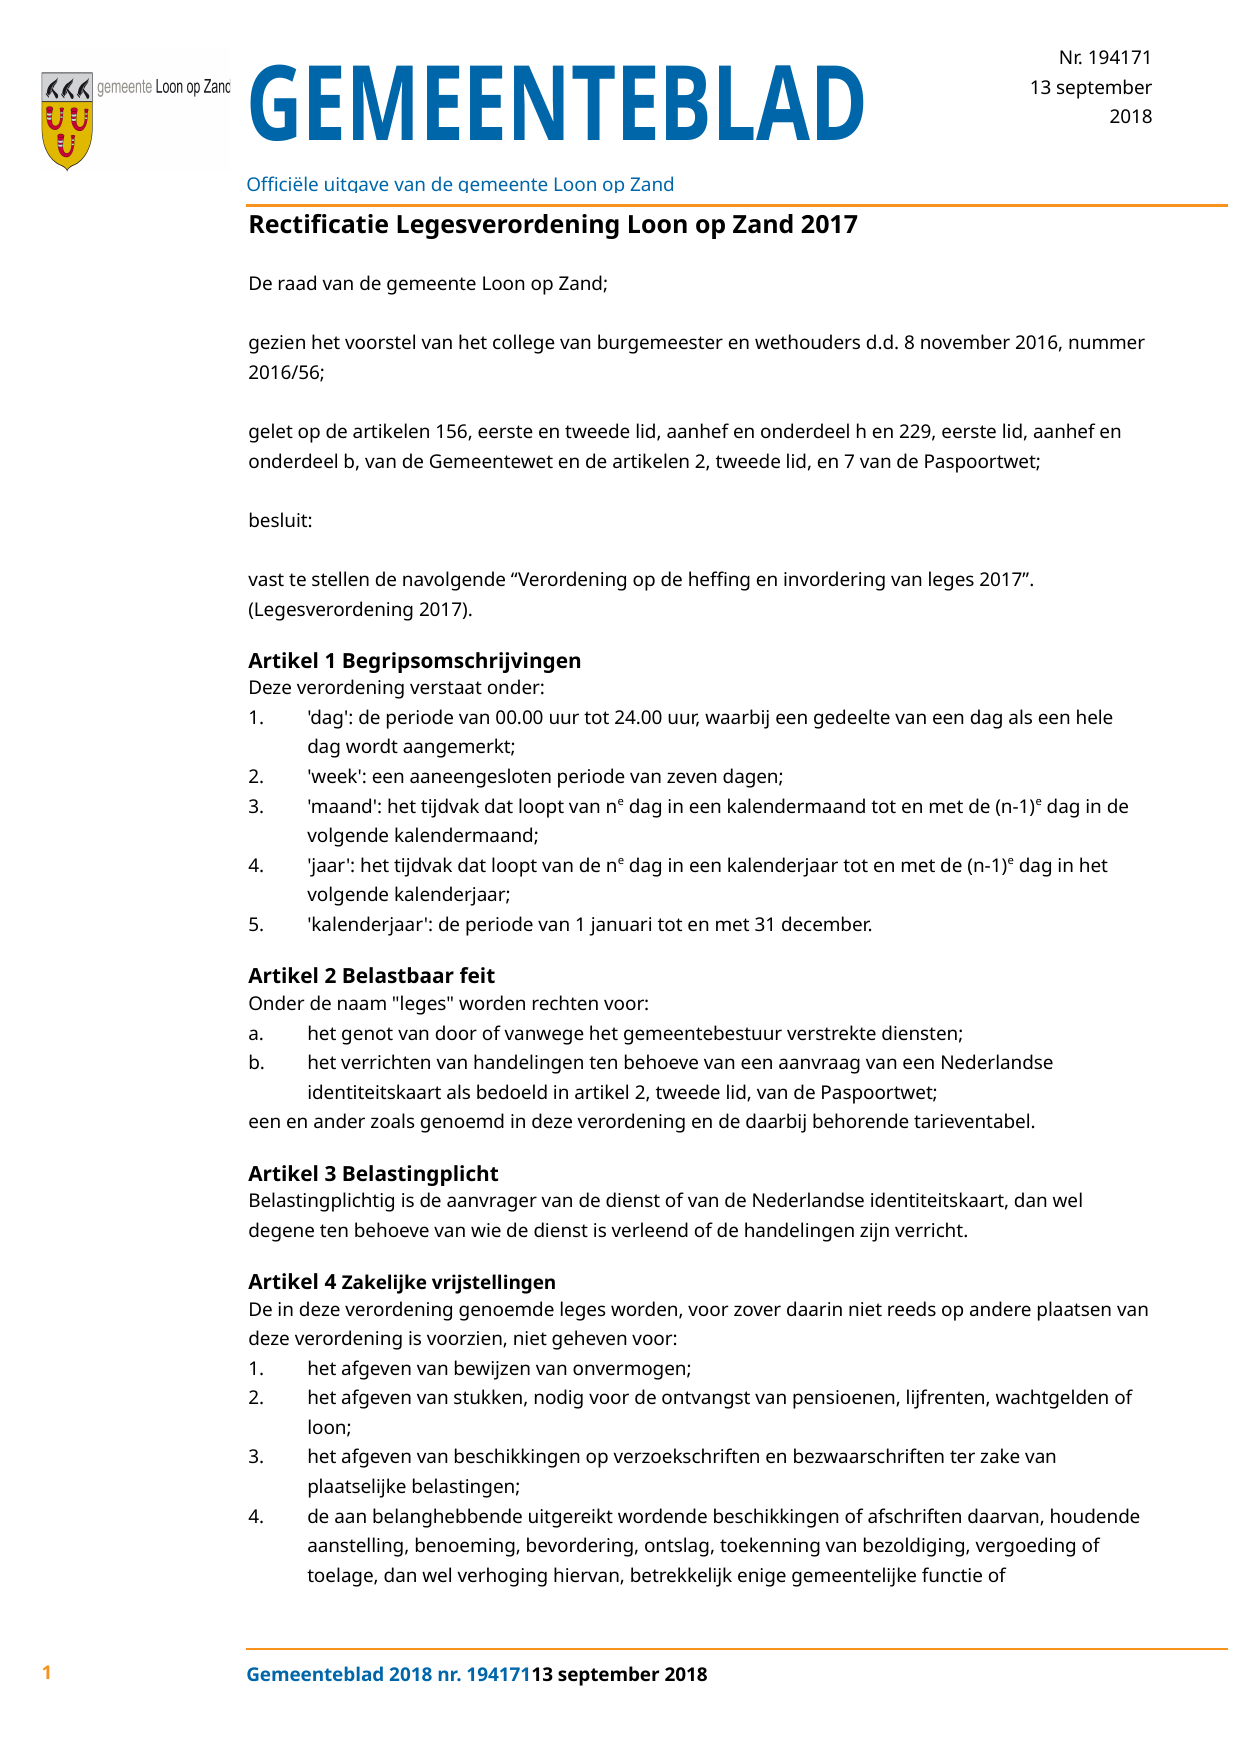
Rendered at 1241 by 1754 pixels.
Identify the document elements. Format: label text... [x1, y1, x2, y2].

list het genot van door of vanwege het gemeentebestuur verstrekte diensten; [248, 1020, 1152, 1045]
text Artikel 4 Zakelijke vrijstellingen [248, 1267, 1152, 1296]
text Artikel 3 Belastingplicht [248, 1159, 1152, 1187]
list 'dag': de periode van 00.00 uur tot 24.00 uur, waarbij een gedeelte van een dag als een hele dag wordt aangemerkt; [248, 704, 1152, 759]
text Onder de naam "leges" worden rechten voor: [248, 990, 1152, 1016]
list 'maand': het tijdvak dat loopt van ne dag in een kalendermaand tot en met de (n-1)e dag in de volgende kalendermaand; [248, 793, 1152, 848]
text Artikel 1 Begripsomschrijvingen [248, 646, 1152, 674]
list het afgeven van bewijzen van onvermogen; [248, 1355, 1152, 1381]
text gelet op de artikelen 156, eerste en tweede lid, aanhef en onderdeel h en 229, eerste lid, aanhef en onderdeel b, van de Gemeentewet en de artikelen 2, tweede lid, en 7 van de Paspoortwet; [248, 418, 1152, 473]
text besluit: [248, 507, 1152, 533]
list 'jaar': het tijdvak dat loopt van de ne dag in een kalenderjaar tot en met de (n-1)e dag in het volgende kalenderjaar; [248, 852, 1152, 907]
text Deze verordening verstaat onder: [248, 674, 1152, 700]
text De in deze verordening genoemde leges worden, voor zover daarin niet reeds op andere plaatsen van deze verordening is voorzien, niet geheven voor: [248, 1296, 1152, 1351]
text Artikel 2 Belastbaar feit [248, 962, 1152, 990]
list 'week': een aaneengesloten periode van zeven dagen; [248, 763, 1152, 789]
list het verrichten van handelingen ten behoeve van een aanvraag van een Nederlandse identiteitskaart als bedoeld in artikel 2, tweede lid, van de Paspoortwet; [248, 1049, 1152, 1104]
text Rectificatie Legesverordening Loon op Zand 2017 [248, 207, 1152, 241]
text gezien het voorstel van het college van burgemeester en wethouders d.d. 8 november 2016, nummer 2016/56; [248, 329, 1152, 385]
list het afgeven van beschikkingen op verzoekschriften en bezwaarschriften ter zake van plaatselijke belastingen; [248, 1444, 1152, 1499]
text een en ander zoals genoemd in deze verordening en de daarbij behorende tarieventabel. [248, 1108, 1152, 1134]
list 'kalenderjaar': de periode van 1 januari tot en met 31 december. [248, 911, 1152, 937]
picture [41, 47, 231, 172]
list het afgeven van stukken, nodig voor de ontvangst van pensioenen, lijfrenten, wachtgelden of loon; [248, 1384, 1152, 1440]
text (Legesverordening 2017). [248, 596, 1152, 621]
text De raad van de gemeente Loon op Zand; [248, 270, 1152, 296]
text Belastingplichtig is de aanvrager van de dienst of van de Nederlandse identiteitskaart, dan wel degene ten behoeve van wie de dienst is verleend of de handelingen zijn verricht. [248, 1187, 1152, 1243]
list de aan belanghebbende uitgereikt wordende beschikkingen of afschriften daarvan, houdende aanstelling, benoeming, bevordering, ontslag, toekenning van bezoldiging, vergoeding of toelage, dan wel verhoging hiervan, betrekkelijk enige gemeentelijke functie of [248, 1503, 1152, 1588]
text vast te stellen de navolgende “Verordening op de heffing en invordering van leges 2017”. [248, 566, 1152, 592]
